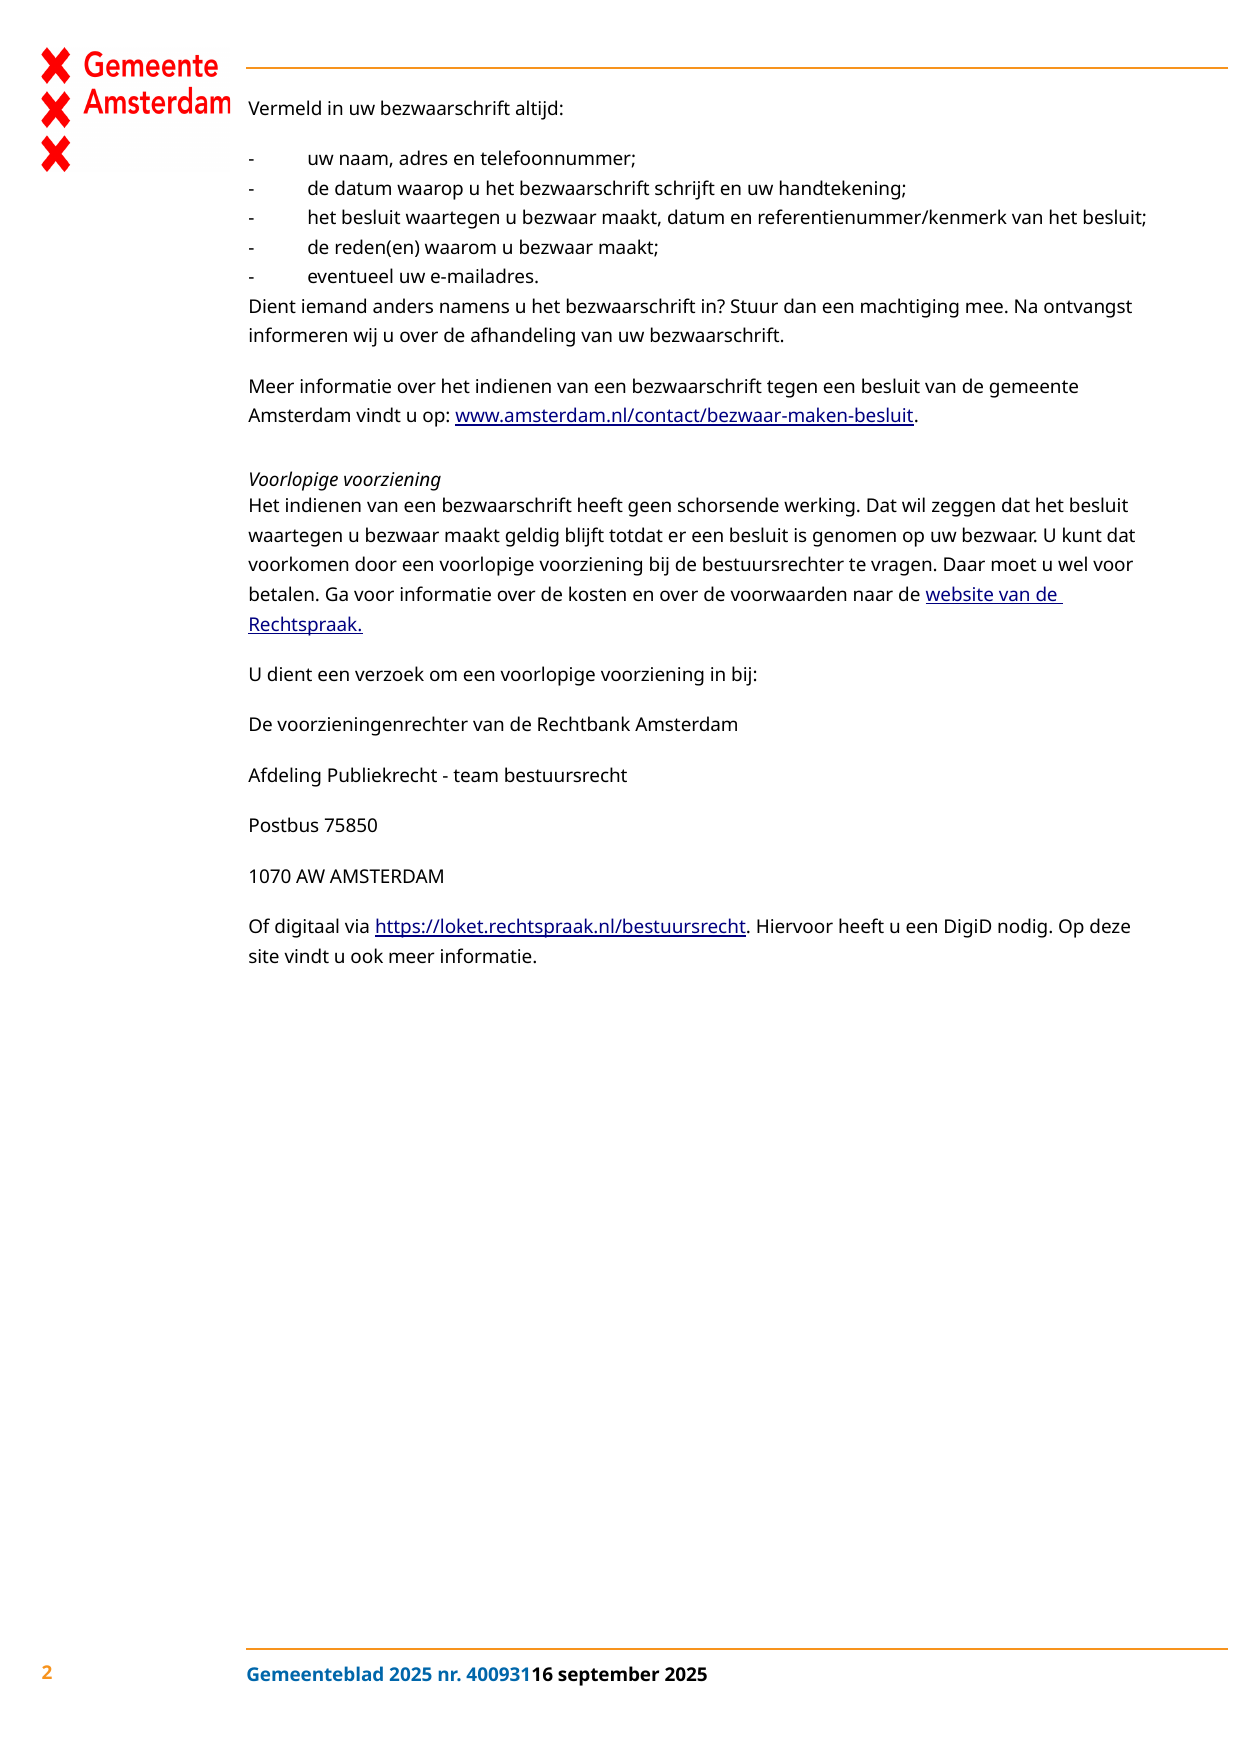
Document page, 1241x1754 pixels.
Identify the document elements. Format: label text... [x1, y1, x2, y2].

text 1070 AW AMSTERDAM [248, 863, 1152, 888]
list uw naam, adres en telefoonnummer; [248, 145, 1152, 171]
text Het indienen van een bezwaarschrift heeft geen schorsende werking. Dat wil zeggen dat het besluit waartegen u bezwaar maakt geldig blijft totdat er een besluit is genomen op uw bezwaar. U kunt dat voorkomen door een voorlopige voorziening bij de bestuursrechter te vragen. Daar moet u wel voor betalen. Ga voor informatie over de kosten en over de voorwaarden naar de website van de Rechtspraak. [248, 492, 1152, 636]
text Meer informatie over het indienen van een bezwaarschrift tegen een besluit van de gemeente Amsterdam vindt u op: www.amsterdam.nl/contact/bezwaar-maken-besluit. [248, 373, 1152, 428]
list het besluit waartegen u bezwaar maakt, datum en referentienummer/kenmerk van het besluit; [248, 204, 1152, 230]
text Dient iemand anders namens u het bezwaarschrift in? Stuur dan een machtiging mee. Na ontvangst informeren wij u over de afhandeling van uw bezwaarschrift. [248, 293, 1152, 348]
text De voorzieningenrechter van de Rechtbank Amsterdam [248, 712, 1152, 737]
text Postbus 75850 [248, 812, 1152, 838]
list eventueel uw e-mailadres. [248, 263, 1152, 289]
list de datum waarop u het bezwaarschrift schrijft en uw handtekening; [248, 175, 1152, 201]
text U dient een verzoek om een voorlopige voorziening in bij: [248, 661, 1152, 687]
text Vermeld in uw bezwaarschrift altijd: [248, 95, 1152, 121]
text Voorlopige voorziening [248, 467, 1152, 492]
list de reden(en) waarom u bezwaar maakt; [248, 234, 1152, 260]
text Of digitaal via https://loket.rechtspraak.nl/bestuursrecht. Hiervoor heeft u een DigiD nodig. Op deze site vindt u ook meer informatie. [248, 913, 1152, 968]
picture [41, 47, 231, 172]
text Afdeling Publiekrecht - team bestuursrecht [248, 762, 1152, 788]
